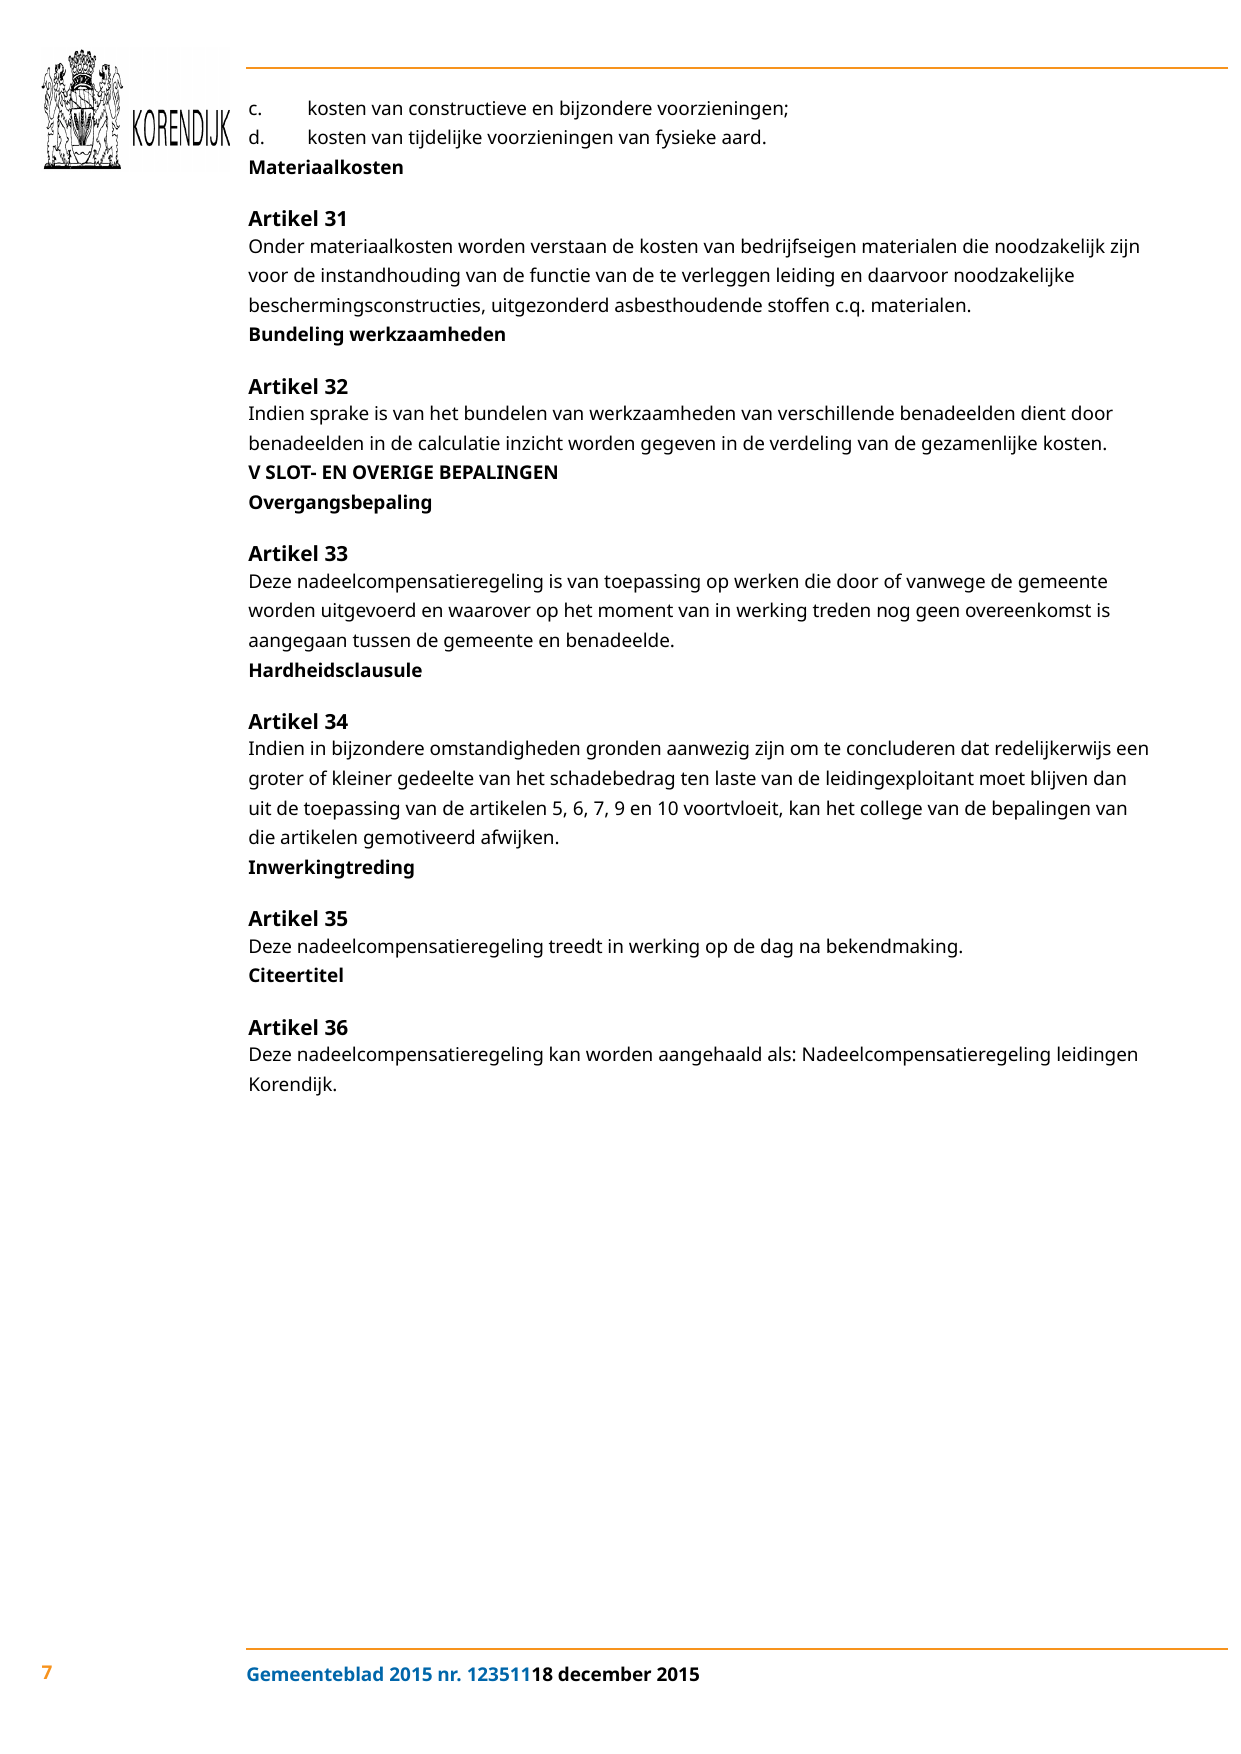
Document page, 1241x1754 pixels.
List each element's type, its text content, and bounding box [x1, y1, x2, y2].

text Bundeling werkzaamheden [248, 322, 1152, 347]
text Artikel 36 [248, 1013, 1152, 1041]
text Materiaalkosten [248, 154, 1152, 180]
picture [41, 47, 231, 172]
text Artikel 35 [248, 904, 1152, 933]
text Indien in bijzondere omstandigheden gronden aanwezig zijn om te concluderen dat redelijkerwijs een groter of kleiner gedeelte van het schadebedrag ten laste van de leidingexploitant moet blijven dan uit de toepassing van de artikelen 5, 6, 7, 9 en 10 voortvloeit, kan het college van de bepalingen van die artikelen gemotiveerd afwijken. [248, 736, 1152, 850]
text Overgangsbepaling [248, 489, 1152, 515]
list kosten van tijdelijke voorzieningen van fysieke aard. [248, 124, 1152, 150]
text Citeertitel [248, 962, 1152, 988]
text Onder materiaalkosten worden verstaan de kosten van bedrijfseigen materialen die noodzakelijk zijn voor de instandhouding van de functie van de te verleggen leiding en daarvoor noodzakelijke beschermingsconstructies, uitgezonderd asbesthoudende stoffen c.q. materialen. [248, 233, 1152, 318]
text Artikel 34 [248, 707, 1152, 736]
text Artikel 32 [248, 372, 1152, 400]
text Deze nadeelcompensatieregeling is van toepassing op werken die door of vanwege de gemeente worden uitgevoerd en waarover op het moment van in werking treden nog geen overeenkomst is aangegaan tussen de gemeente en benadeelde. [248, 568, 1152, 653]
list kosten van constructieve en bijzondere voorzieningen; [248, 95, 1152, 121]
text Artikel 33 [248, 539, 1152, 568]
text Hardheidsclausule [248, 657, 1152, 682]
text Deze nadeelcompensatieregeling treedt in werking op de dag na bekendmaking. [248, 933, 1152, 958]
text Deze nadeelcompensatieregeling kan worden aangehaald als: Nadeelcompensatieregeling leidingen Korendijk. [248, 1041, 1152, 1097]
text Artikel 31 [248, 204, 1152, 233]
text Inwerkingtreding [248, 854, 1152, 880]
text V SLOT- EN OVERIGE BEPALINGEN [248, 459, 1152, 485]
text Indien sprake is van het bundelen van werkzaamheden van verschillende benadeelden dient door benadeelden in de calculatie inzicht worden gegeven in de verdeling van de gezamenlijke kosten. [248, 400, 1152, 456]
